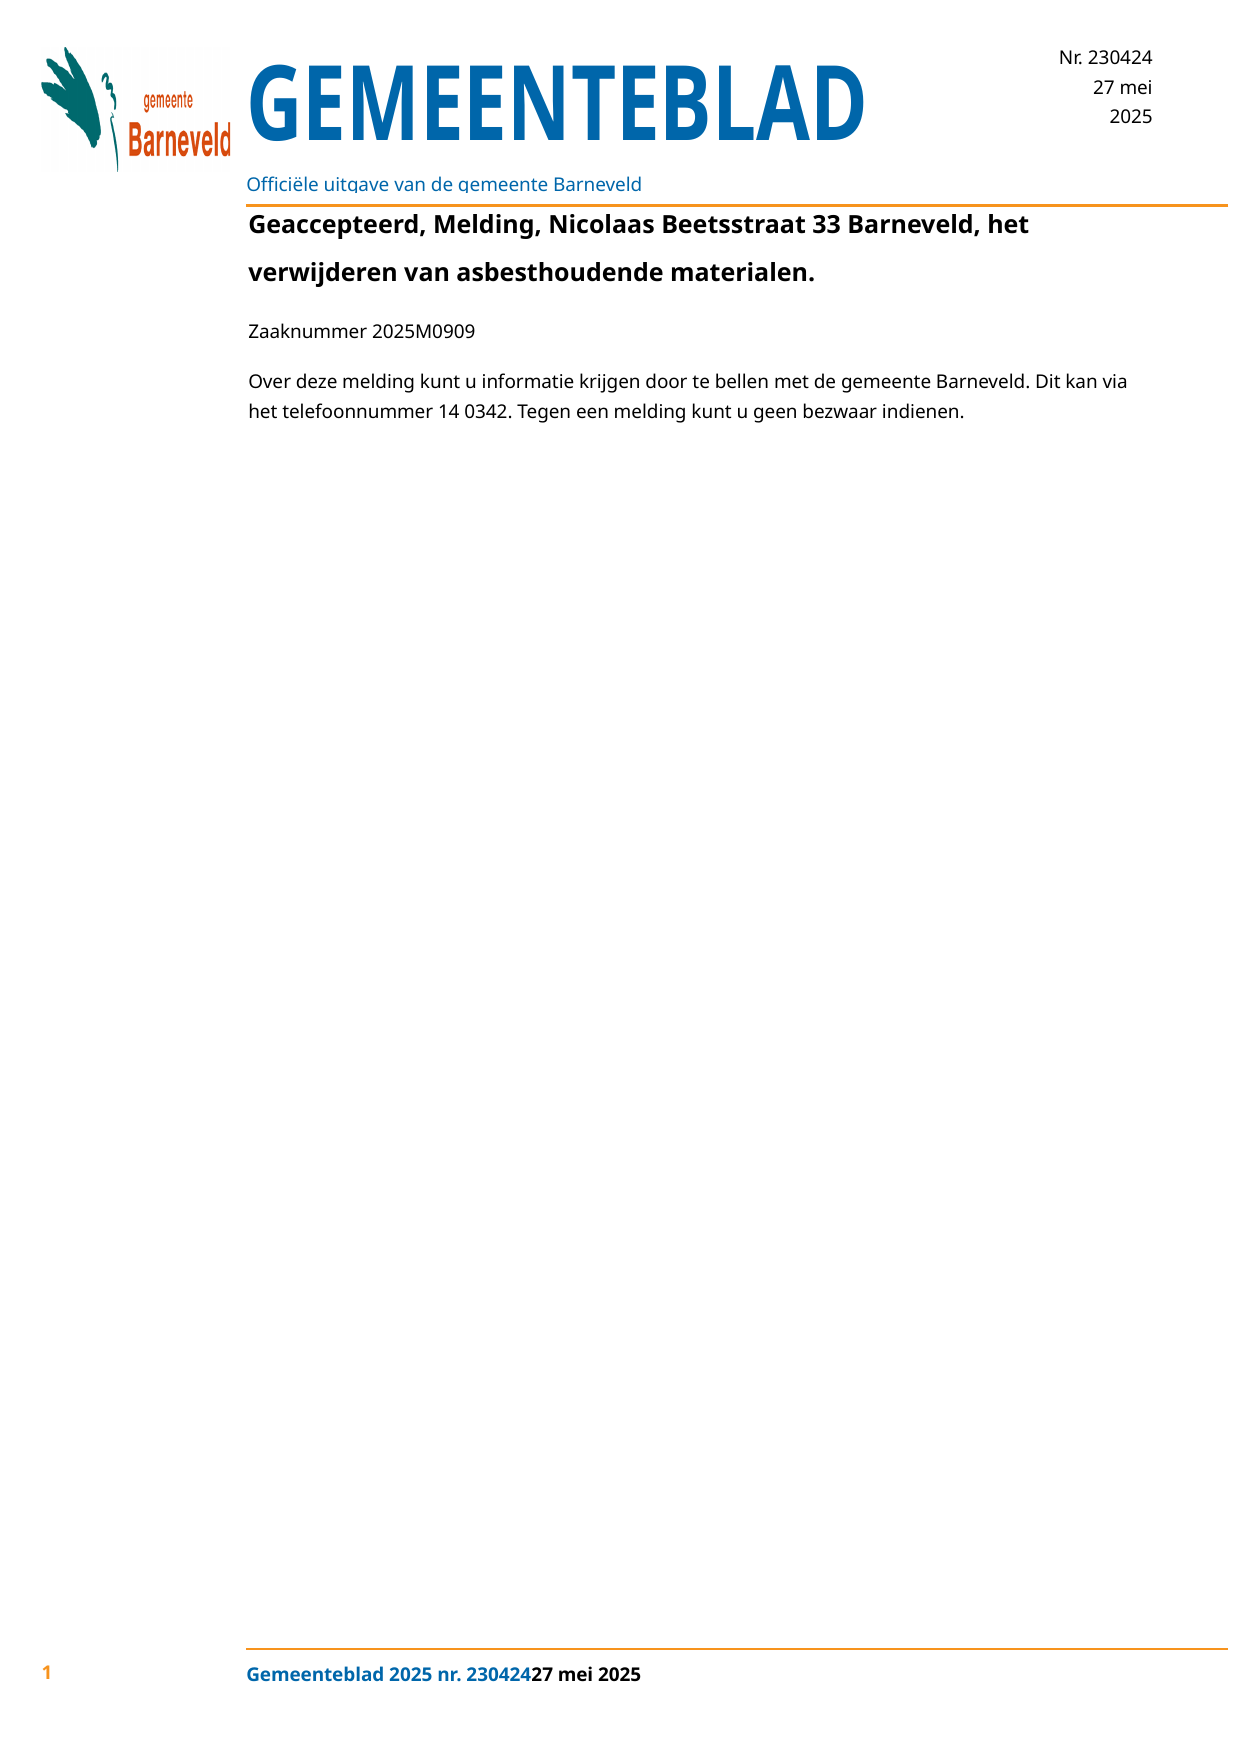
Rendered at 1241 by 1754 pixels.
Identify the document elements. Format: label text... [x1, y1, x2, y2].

text Geaccepteerd, Melding, Nicolaas Beetsstraat 33 Barneveld, het verwijderen van asbesthoudende materialen. [248, 207, 1152, 288]
text Zaaknummer 2025M0909 [248, 318, 1152, 344]
text Over deze melding kunt u informatie krijgen door te bellen met de gemeente Barneveld. Dit kan via het telefoonnummer 14 0342. Tegen een melding kunt u geen bezwaar indienen. [248, 368, 1152, 424]
picture [41, 47, 231, 172]
